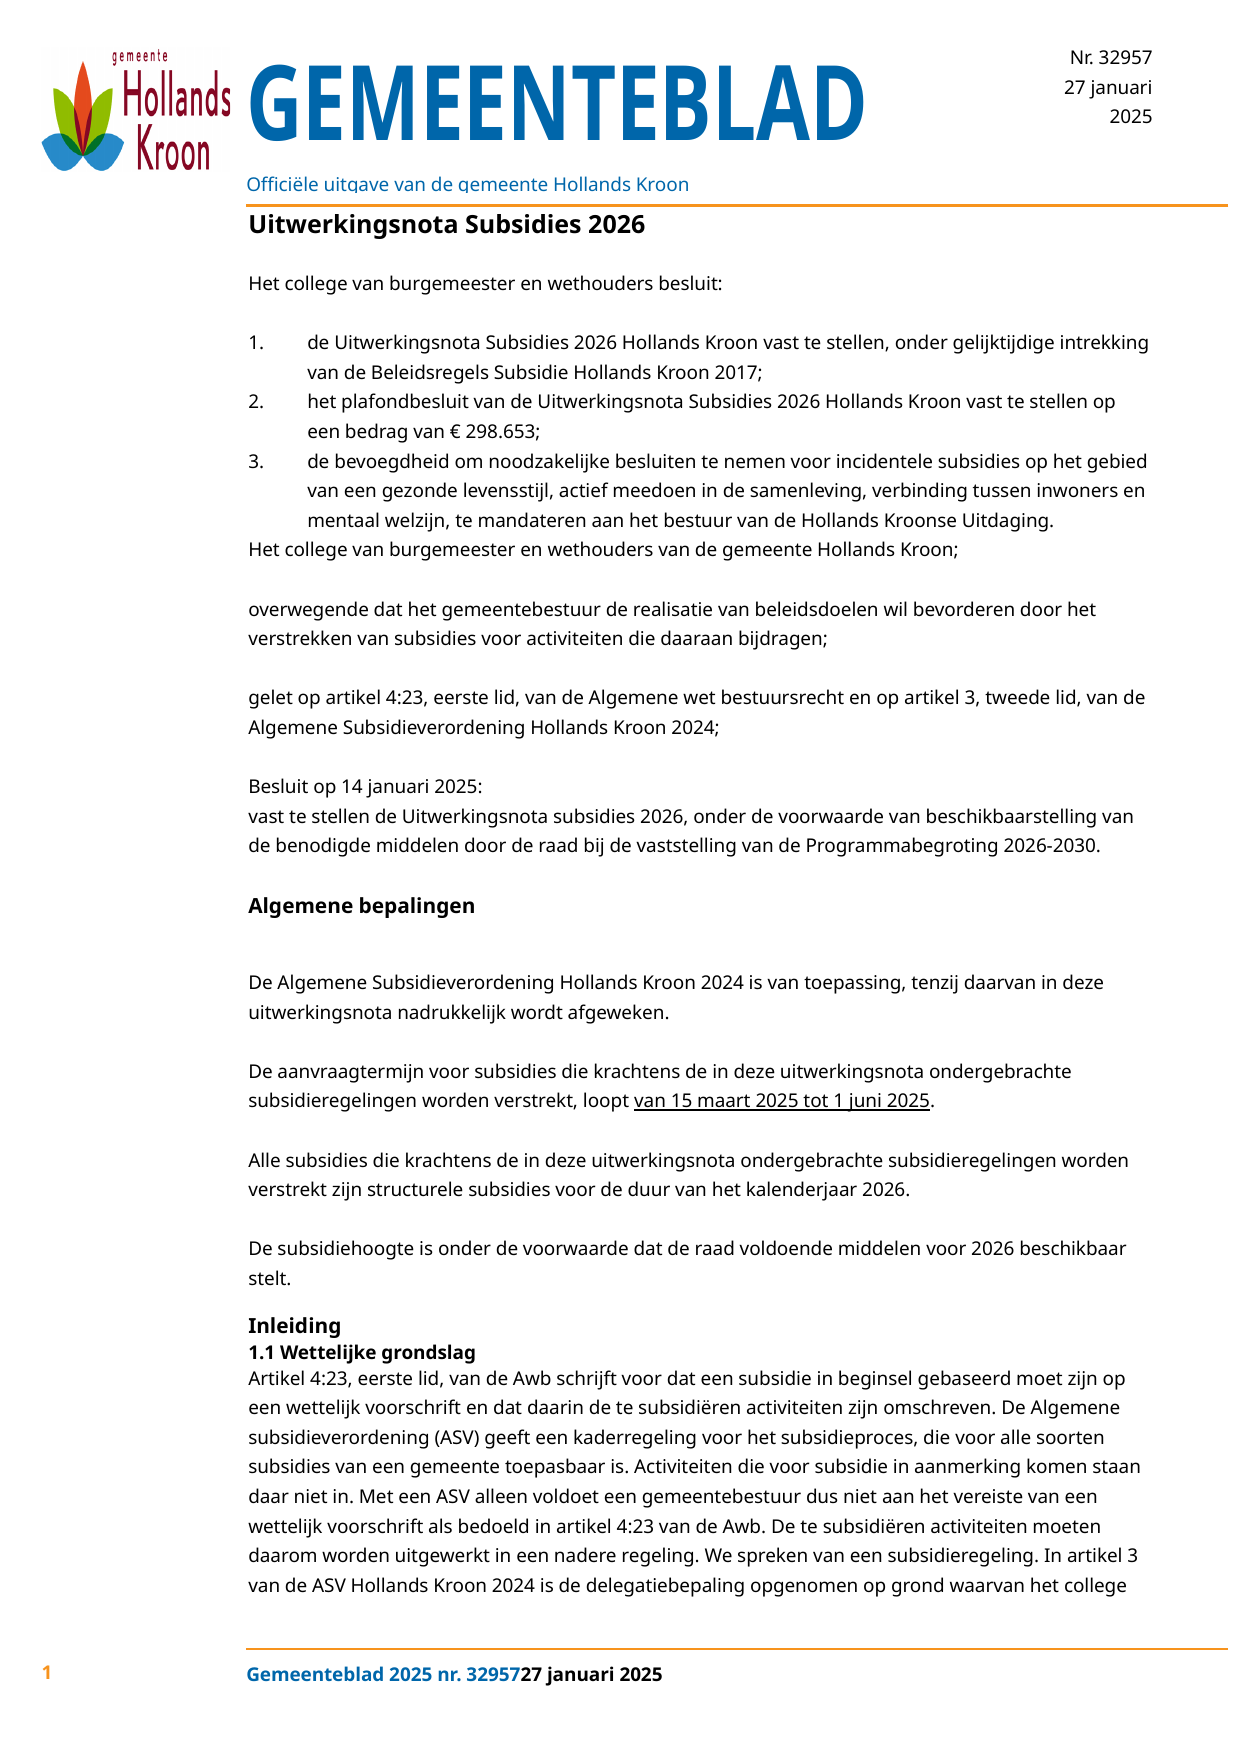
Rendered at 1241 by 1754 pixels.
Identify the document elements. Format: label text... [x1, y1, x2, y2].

text Besluit op 14 januari 2025: [248, 773, 1152, 799]
text De aanvraagtermijn voor subsidies die krachtens de in deze uitwerkingsnota ondergebrachte subsidieregelingen worden verstrekt, loopt van 15 maart 2025 tot 1 juni 2025. [248, 1058, 1152, 1113]
list het plafondbesluit van de Uitwerkingsnota Subsidies 2026 Hollands Kroon vast te stellen op een bedrag van € 298.653; [248, 389, 1152, 444]
text Artikel 4:23, eerste lid, van de Awb schrijft voor dat een subsidie in beginsel gebaseerd moet zijn op een wettelijk voorschrift en dat daarin de te subsidiëren activiteiten zijn omschreven. De Algemene subsidieverordening (ASV) geeft een kaderregeling voor het subsidieproces, die voor alle soorten subsidies van een gemeente toepasbaar is. Activiteiten die voor subsidie in aanmerking komen staan daar niet in. Met een ASV alleen voldoet een gemeentebestuur dus niet aan het vereiste van een wettelijk voorschrift als bedoeld in artikel 4:23 van de Awb. De te subsidiëren activiteiten moeten daarom worden uitgewerkt in een nadere regeling. We spreken van een subsidieregeling. In artikel 3 van de ASV Hollands Kroon 2024 is de delegatiebepaling opgenomen op grond waarvan het college [248, 1365, 1152, 1598]
text Inleiding [248, 1311, 1152, 1339]
text Alle subsidies die krachtens de in deze uitwerkingsnota ondergebrachte subsidieregelingen worden verstrekt zijn structurele subsidies voor de duur van het kalenderjaar 2026. [248, 1147, 1152, 1202]
list de bevoegdheid om noodzakelijke besluiten te nemen voor incidentele subsidies op het gebied van een gezonde levensstijl, actief meedoen in de samenleving, verbinding tussen inwoners en mentaal welzijn, te mandateren aan het bestuur van de Hollands Kroonse Uitdaging. [248, 448, 1152, 533]
text De subsidiehoogte is onder de voorwaarde dat de raad voldoende middelen voor 2026 beschikbaar stelt. [248, 1236, 1152, 1291]
text 1.1 Wettelijke grondslag [248, 1339, 1152, 1365]
picture [41, 47, 231, 172]
text overwegende dat het gemeentebestuur de realisatie van beleidsdoelen wil bevorderen door het verstrekken van subsidies voor activiteiten die daaraan bijdragen; [248, 596, 1152, 651]
text De Algemene Subsidieverordening Hollands Kroon 2024 is van toepassing, tenzij daarvan in deze uitwerkingsnota nadrukkelijk wordt afgeweken. [248, 969, 1152, 1024]
text Het college van burgemeester en wethouders besluit: [248, 270, 1152, 296]
text Het college van burgemeester en wethouders van de gemeente Hollands Kroon; [248, 537, 1152, 562]
text gelet op artikel 4:23, eerste lid, van de Algemene wet bestuursrecht en op artikel 3, tweede lid, van de Algemene Subsidieverordening Hollands Kroon 2024; [248, 684, 1152, 740]
text Uitwerkingsnota Subsidies 2026 [248, 207, 1152, 241]
text Algemene bepalingen [248, 892, 1152, 920]
list de Uitwerkingsnota Subsidies 2026 Hollands Kroon vast te stellen, onder gelijktijdige intrekking van de Beleidsregels Subsidie Hollands Kroon 2017; [248, 329, 1152, 385]
text vast te stellen de Uitwerkingsnota subsidies 2026, onder de voorwaarde van beschikbaarstelling van de benodigde middelen door de raad bij de vaststelling van de Programmabegroting 2026-2030. [248, 803, 1152, 858]
